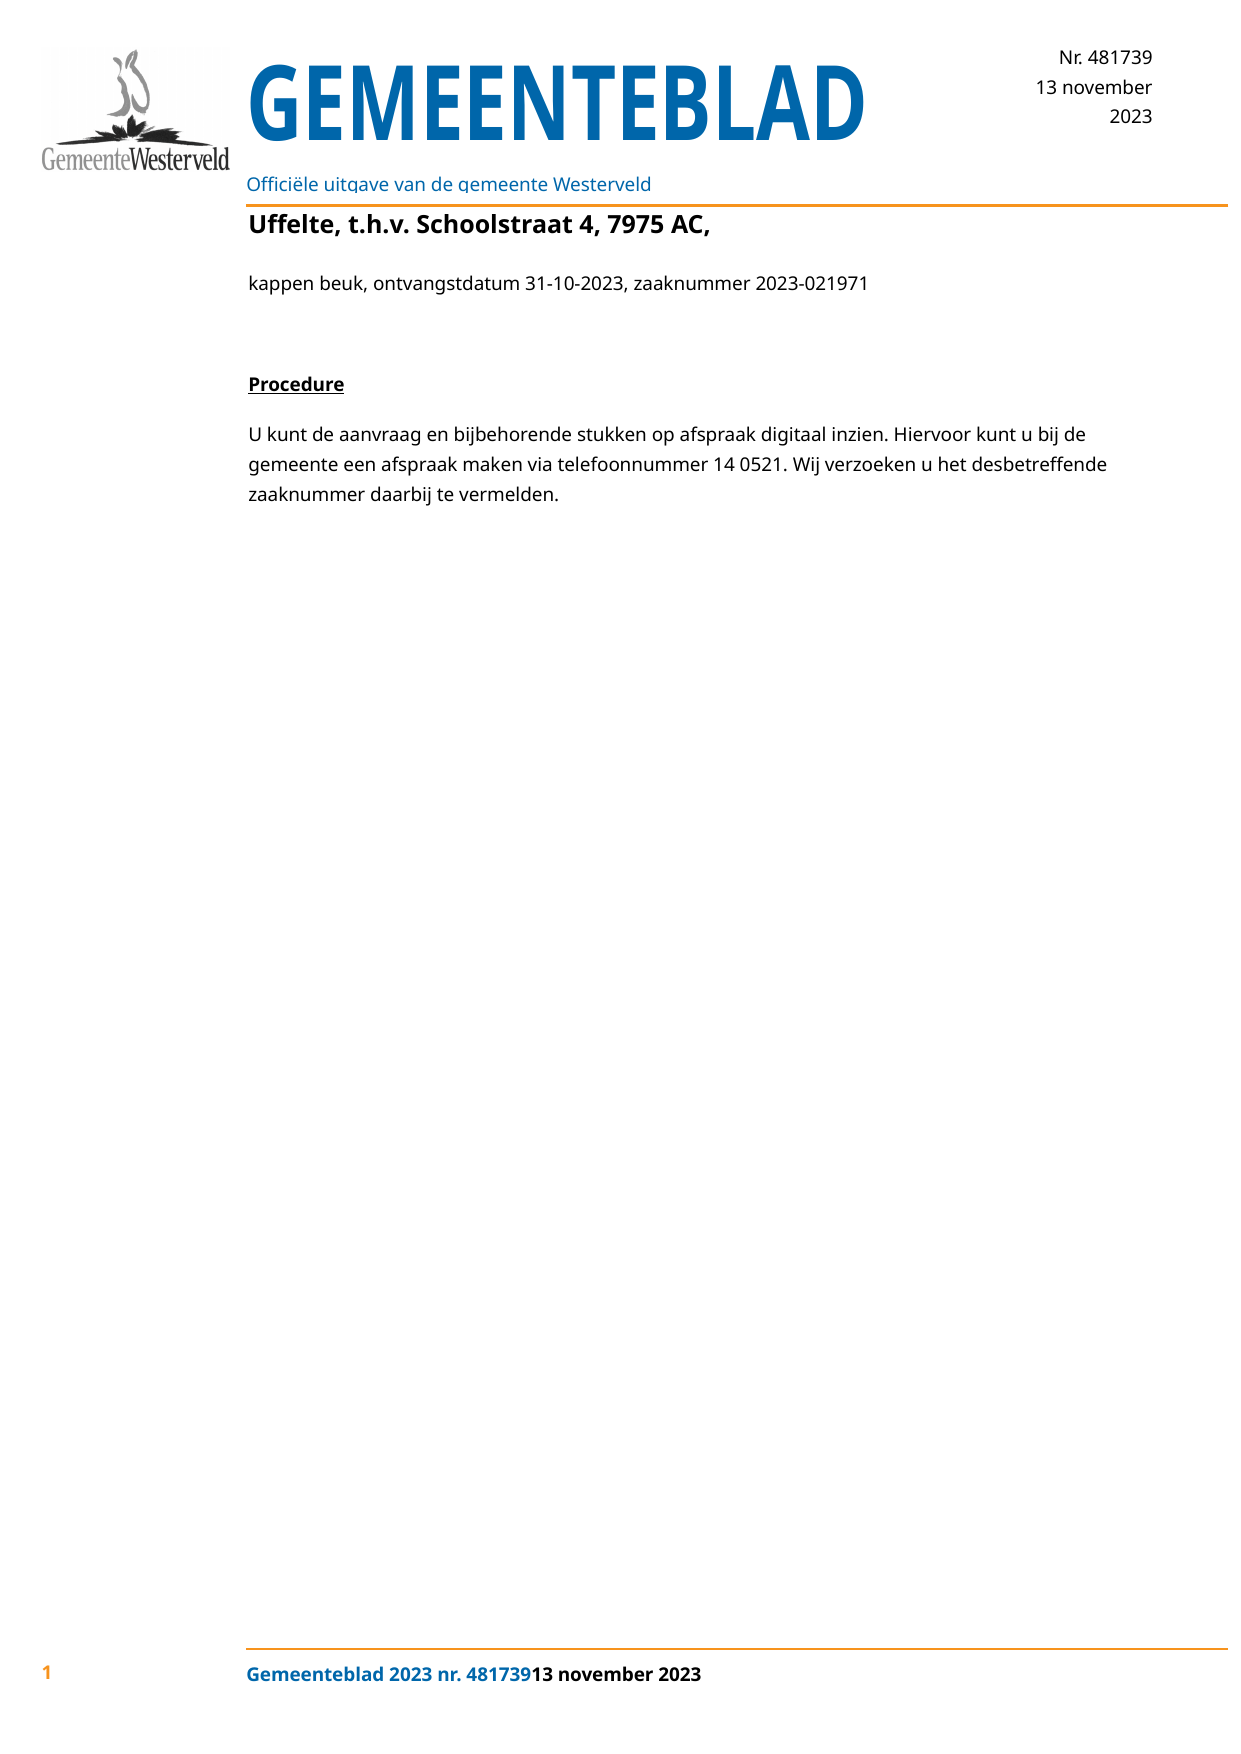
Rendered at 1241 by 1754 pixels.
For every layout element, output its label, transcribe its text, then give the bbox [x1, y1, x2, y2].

text U kunt de aanvraag en bijbehorende stukken op afspraak digitaal inzien. Hiervoor kunt u bij de gemeente een afspraak maken via telefoonnummer 14 0521. Wij verzoeken u het desbetreffende zaaknummer daarbij te vermelden. [248, 422, 1152, 506]
text kappen beuk, ontvangstdatum 31-10-2023, zaaknummer 2023-021971 [248, 270, 1152, 296]
picture [41, 47, 231, 172]
text Uffelte, t.h.v. Schoolstraat 4, 7975 AC, [248, 207, 1152, 241]
text Procedure [248, 371, 1152, 397]
